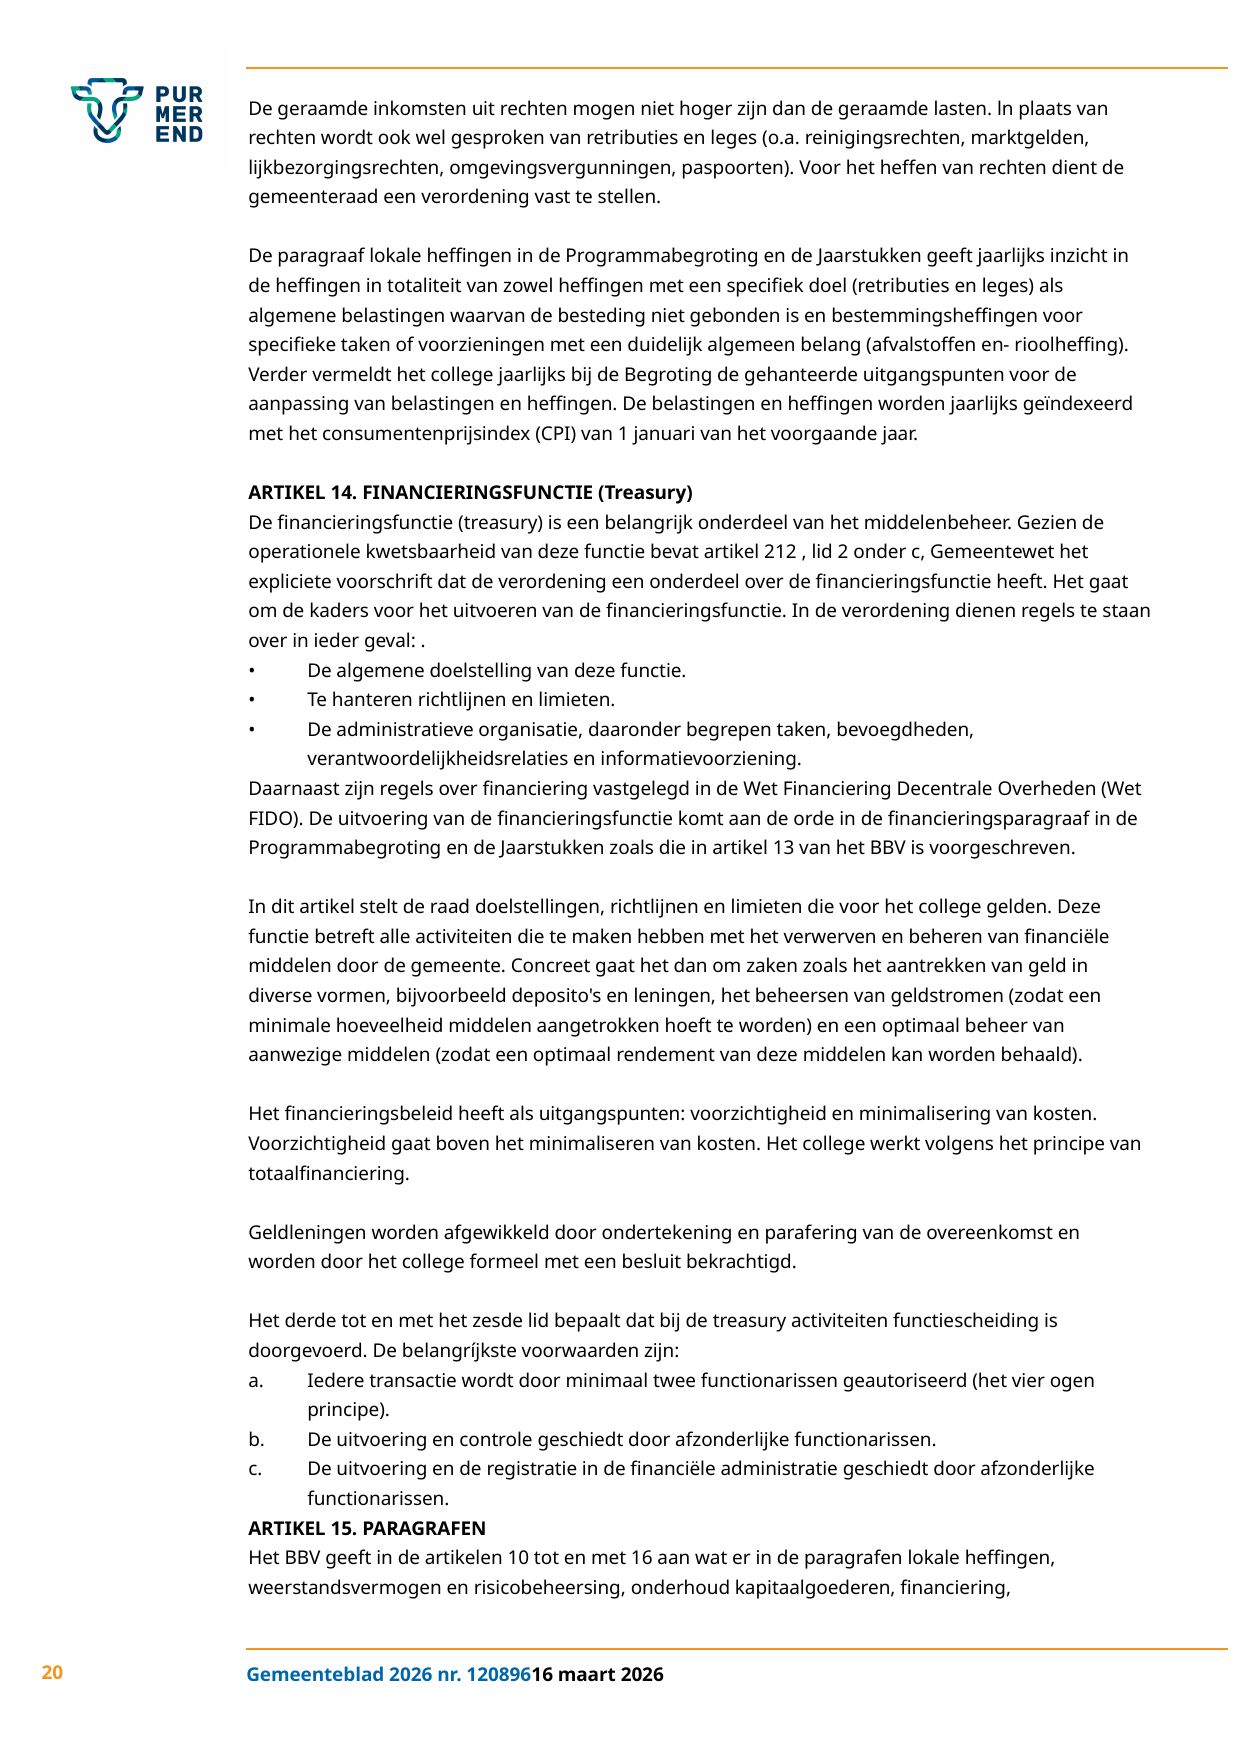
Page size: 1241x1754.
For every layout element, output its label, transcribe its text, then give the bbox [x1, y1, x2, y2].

list De algemene doelstelling van deze functie. [248, 657, 1152, 683]
text In dit artikel stelt de raad doelstellingen, richtlijnen en limieten die voor het college gelden. Deze functie betreft alle activiteiten die te maken hebben met het verwerven en beheren van financiële middelen door de gemeente. Concreet gaat het dan om zaken zoals het aantrekken van geld in diverse vormen, bijvoorbeeld deposito's en leningen, het beheersen van geldstromen (zodat een minimale hoeveelheid middelen aangetrokken hoeft te worden) en een optimaal beheer van aanwezige middelen (zodat een optimaal rendement van deze middelen kan worden behaald). [248, 893, 1152, 1067]
text ARTIKEL 15. PARAGRAFEN [248, 1515, 1152, 1541]
text Daarnaast zijn regels over financiering vastgelegd in de Wet Financiering Decentrale Overheden (Wet FIDO). De uitvoering van de financieringsfunctie komt aan de orde in de financieringsparagraaf in de Programmabegroting en de Jaarstukken zoals die in artikel 13 van het BBV is voorgeschreven. [248, 775, 1152, 860]
text ARTIKEL 14. FINANCIERINGSFUNCTIE (Treasury) [248, 479, 1152, 505]
list De uitvoering en controle geschiedt door afzonderlijke functionarissen. [248, 1426, 1152, 1452]
text Geldleningen worden afgewikkeld door ondertekening en parafering van de overeenkomst en worden door het college formeel met een besluit bekrachtigd. [248, 1219, 1152, 1274]
picture [41, 47, 231, 172]
list Te hanteren richtlijnen en limieten. [248, 686, 1152, 712]
text Het derde tot en met het zesde lid bepaalt dat bij de treasury activiteiten functiescheiding is doorgevoerd. De belangríjkste voorwaarden zijn: [248, 1308, 1152, 1363]
text De paragraaf lokale heffingen in de Programmabegroting en de Jaarstukken geeft jaarlijks inzicht in de heffingen in totaliteit van zowel heffingen met een specifiek doel (retributies en leges) als algemene belastingen waarvan de besteding niet gebonden is en bestemmingsheffingen voor specifieke taken of voorzieningen met een duidelijk algemeen belang (afvalstoffen en- rioolheffing). Verder vermeldt het college jaarlijks bij de Begroting de gehanteerde uitgangspunten voor de aanpassing van belastingen en heffingen. De belastingen en heffingen worden jaarlijks geïndexeerd met het consumentenprijsindex (CPI) van 1 januari van het voorgaande jaar. [248, 243, 1152, 446]
list De uitvoering en de registratie in de financiële administratie geschiedt door afzonderlijke functionarissen. [248, 1456, 1152, 1511]
text De geraamde inkomsten uit rechten mogen niet hoger zijn dan de geraamde lasten. ln plaats van rechten wordt ook wel gesproken van retributies en leges (o.a. reinigingsrechten, marktgelden, lijkbezorgingsrechten, omgevingsvergunningen, paspoorten). Voor het heffen van rechten dient de gemeenteraad een verordening vast te stellen. [248, 95, 1152, 209]
text Het financieringsbeleid heeft als uitgangspunten: voorzichtigheid en minimalisering van kosten. Voorzichtigheid gaat boven het minimaliseren van kosten. Het college werkt volgens het principe van totaalfinanciering. [248, 1101, 1152, 1186]
list De administratieve organisatie, daaronder begrepen taken, bevoegdheden, verantwoordelijkheidsrelaties en informatievoorziening. [248, 716, 1152, 771]
text De financieringsfunctie (treasury) is een belangrijk onderdeel van het middelenbeheer. Gezien de operationele kwetsbaarheid van deze functie bevat artikel 212 , lid 2 onder c, Gemeentewet het expliciete voorschrift dat de verordening een onderdeel over de financieringsfunctie heeft. Het gaat om de kaders voor het uitvoeren van de financieringsfunctie. In de verordening dienen regels te staan over in ieder geval: . [248, 509, 1152, 653]
list Iedere transactie wordt door minimaal twee functionarissen geautoriseerd (het vier ogen principe). [248, 1367, 1152, 1422]
text Het BBV geeft in de artikelen 10 tot en met 16 aan wat er in de paragrafen lokale heffingen, weerstandsvermogen en risicobeheersing, onderhoud kapitaalgoederen, financiering, [248, 1544, 1152, 1600]
